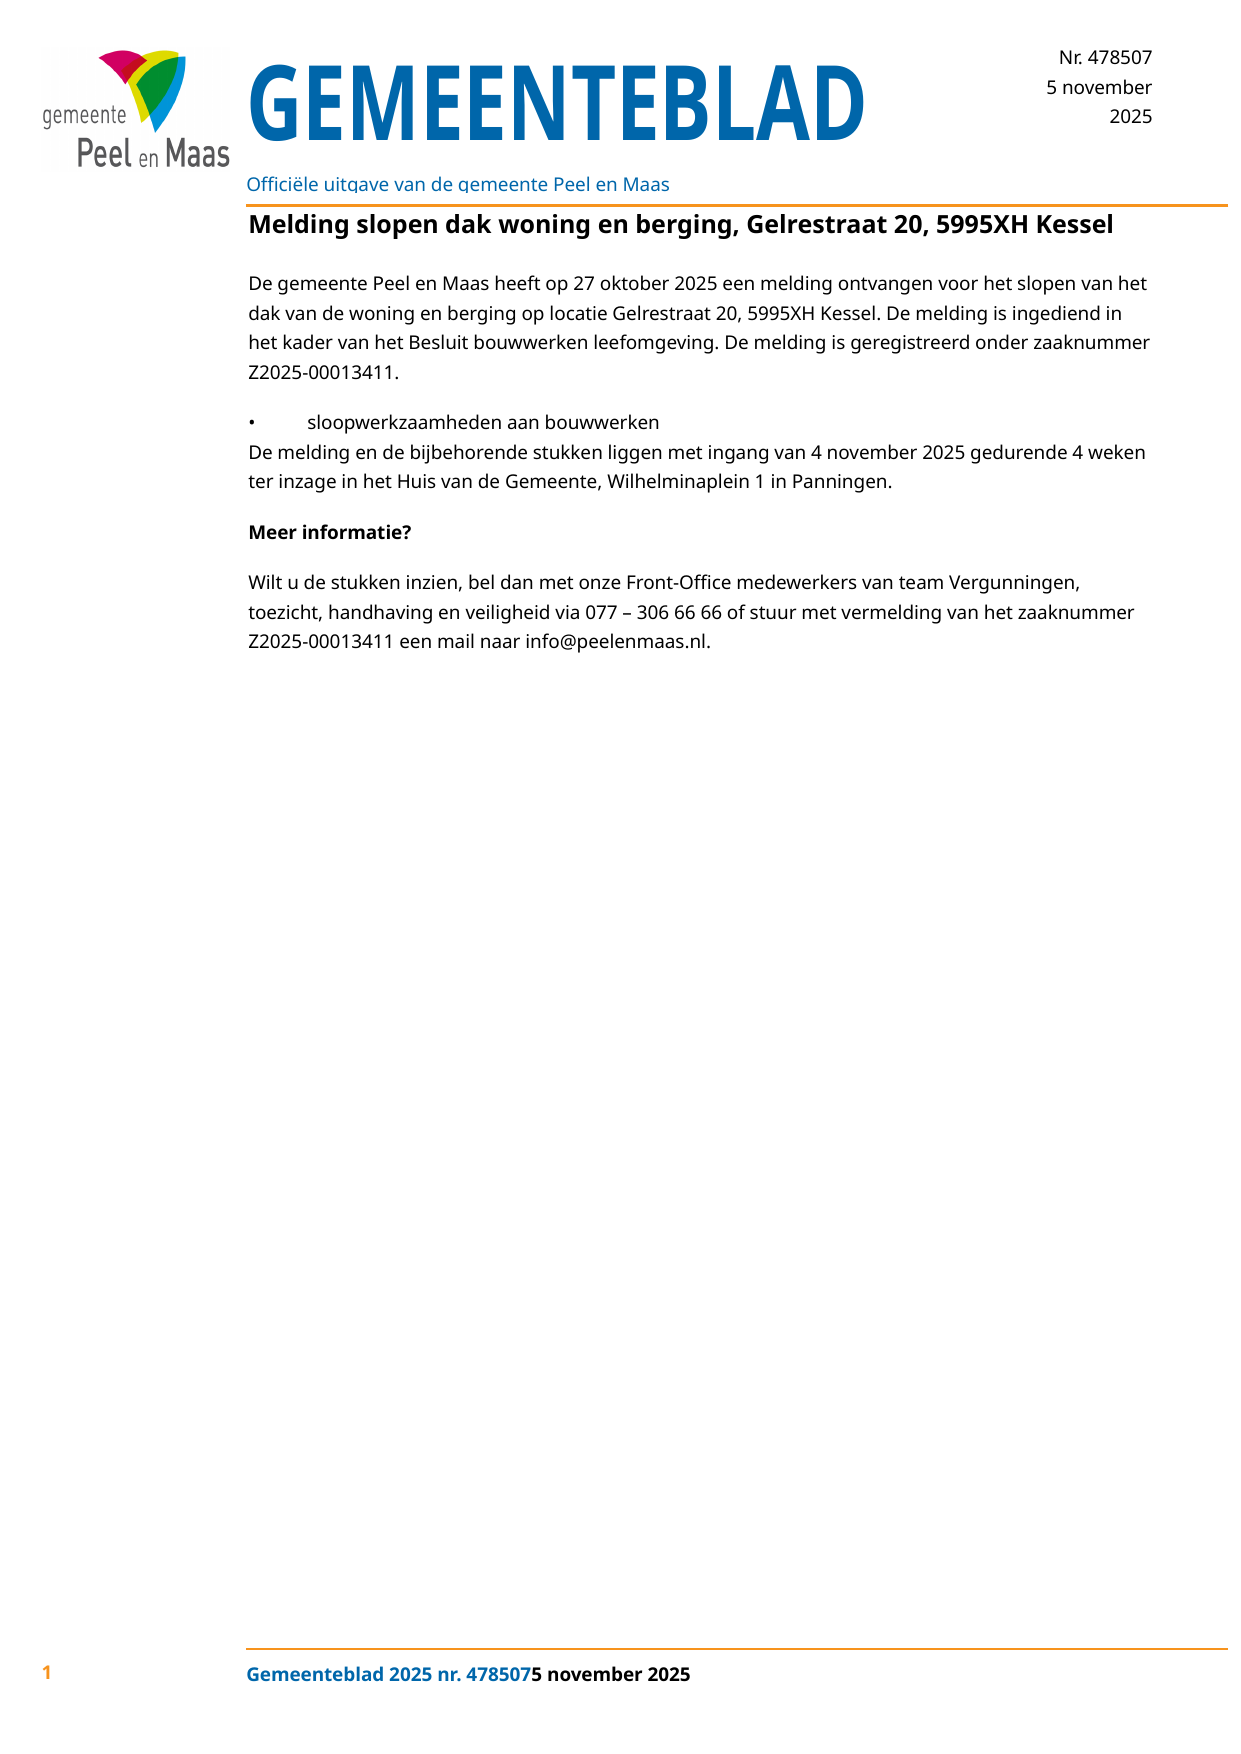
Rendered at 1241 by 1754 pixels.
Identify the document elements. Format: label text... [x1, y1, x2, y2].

list sloopwerkzaamheden aan bouwwerken [248, 409, 1152, 435]
text Meer informatie? [248, 519, 1152, 545]
picture [41, 47, 231, 172]
text Melding slopen dak woning en berging, Gelrestraat 20, 5995XH Kessel [248, 207, 1152, 241]
text De gemeente Peel en Maas heeft op 27 oktober 2025 een melding ontvangen voor het slopen van het dak van de woning en berging op locatie Gelrestraat 20, 5995XH Kessel. De melding is ingediend in het kader van het Besluit bouwwerken leefomgeving. De melding is geregistreerd onder zaaknummer Z2025-00013411. [248, 270, 1152, 385]
text Wilt u de stukken inzien, bel dan met onze Front-Office medewerkers van team Vergunningen, toezicht, handhaving en veiligheid via 077 – 306 66 66 of stuur met vermelding van het zaaknummer Z2025-00013411 een mail naar info@peelenmaas.nl. [248, 569, 1152, 654]
text De melding en de bijbehorende stukken liggen met ingang van 4 november 2025 gedurende 4 weken ter inzage in het Huis van de Gemeente, Wilhelminaplein 1 in Panningen. [248, 439, 1152, 494]
